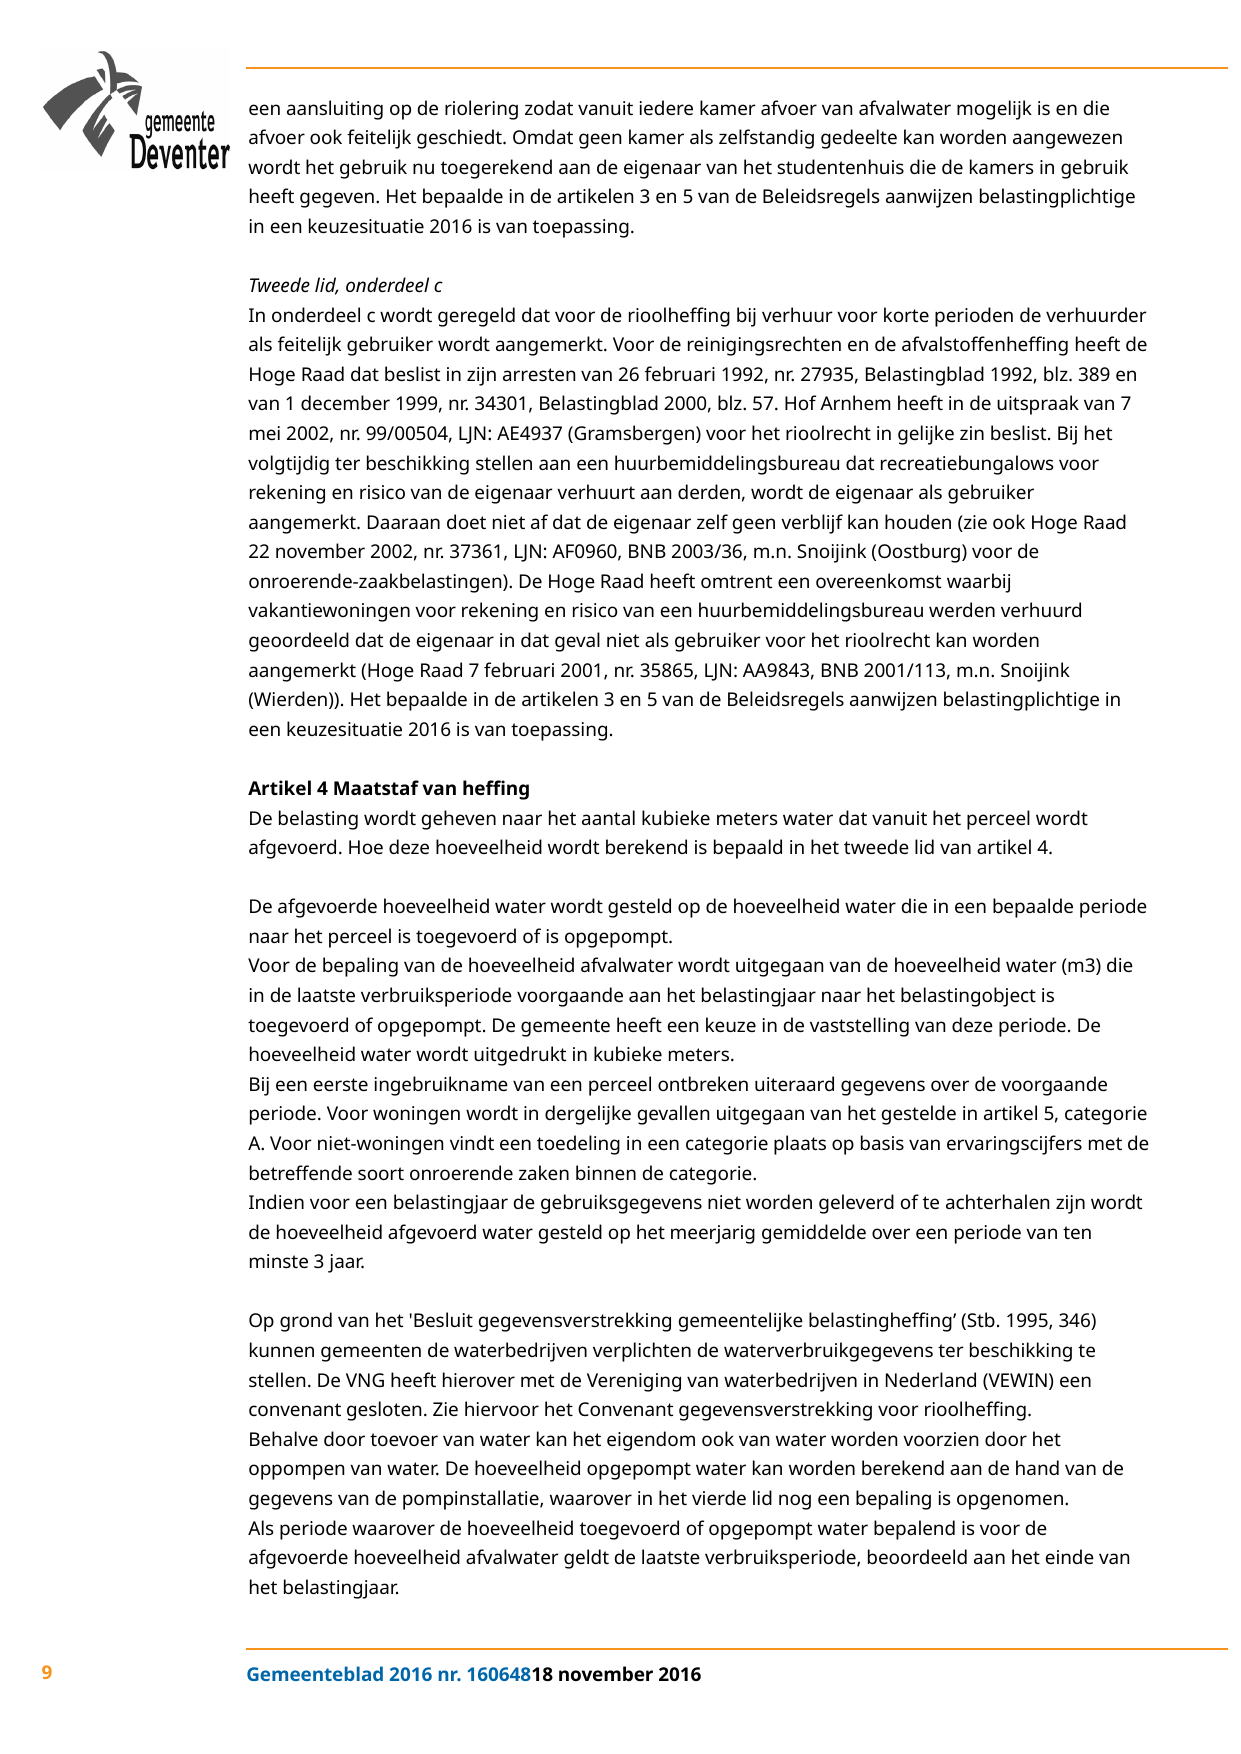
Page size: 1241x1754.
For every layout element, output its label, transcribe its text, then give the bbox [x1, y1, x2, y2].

text Als periode waarover de hoeveelheid toegevoerd of opgepompt water bepalend is voor de afgevoerde hoeveelheid afvalwater geldt de laatste verbruiksperiode, beoordeeld aan het einde van het belastingjaar. [248, 1515, 1152, 1600]
text Indien voor een belastingjaar de gebruiksgegevens niet worden geleverd of te achterhalen zijn wordt de hoeveelheid afgevoerd water gesteld op het meerjarig gemiddelde over een periode van ten minste 3 jaar. [248, 1189, 1152, 1274]
text De belasting wordt geheven naar het aantal kubieke meters water dat vanuit het perceel wordt afgevoerd. Hoe deze hoeveelheid wordt berekend is bepaald in het tweede lid van artikel 4. [248, 805, 1152, 860]
text Behalve door toevoer van water kan het eigendom ook van water worden voorzien door het oppompen van water. De hoeveelheid opgepompt water kan worden berekend aan de hand van de gegevens van de pompinstallatie, waarover in het vierde lid nog een bepaling is opgenomen. [248, 1426, 1152, 1511]
text In onderdeel c wordt geregeld dat voor de rioolheffing bij verhuur voor korte perioden de verhuurder als feitelijk gebruiker wordt aangemerkt. Voor de reinigingsrechten en de afvalstoffenheffing heeft de Hoge Raad dat beslist in zijn arresten van 26 februari 1992, nr. 27935, Belastingblad 1992, blz. 389 en van 1 december 1999, nr. 34301, Belastingblad 2000, blz. 57. Hof Arnhem heeft in de uitspraak van 7 mei 2002, nr. 99/00504, LJN: AE4937 (Gramsbergen) voor het rioolrecht in gelijke zin beslist. Bij het volgtijdig ter beschikking stellen aan een huurbemiddelingsbureau dat recreatiebungalows voor rekening en risico van de eigenaar verhuurt aan derden, wordt de eigenaar als gebruiker aangemerkt. Daaraan doet niet af dat de eigenaar zelf geen verblijf kan houden (zie ook Hoge Raad 22 november 2002, nr. 37361, LJN: AF0960, BNB 2003/36, m.n. Snoijink (Oostburg) voor de onroerende-zaakbelastingen). De Hoge Raad heeft omtrent een overeenkomst waarbij vakantiewoningen voor rekening en risico van een huurbemiddelingsbureau werden verhuurd geoordeeld dat de eigenaar in dat geval niet als gebruiker voor het rioolrecht kan worden aangemerkt (Hoge Raad 7 februari 2001, nr. 35865, LJN: AA9843, BNB 2001/113, m.n. Snoijink (Wierden)). Het bepaalde in de artikelen 3 en 5 van de Beleidsregels aanwijzen belastingplichtige in een keuzesituatie 2016 is van toepassing. [248, 302, 1152, 742]
text Voor de bepaling van de hoeveelheid afvalwater wordt uitgegaan van de hoeveelheid water (m3) die in de laatste verbruiksperiode voorgaande aan het belastingjaar naar het belastingobject is toegevoerd of opgepompt. De gemeente heeft een keuze in de vaststelling van deze periode. De hoeveelheid water wordt uitgedrukt in kubieke meters. [248, 953, 1152, 1067]
text Artikel 4 Maatstaf van heffing [248, 775, 1152, 801]
picture [41, 47, 231, 172]
text De afgevoerde hoeveelheid water wordt gesteld op de hoeveelheid water die in een bepaalde periode naar het perceel is toegevoerd of is opgepompt. [248, 893, 1152, 949]
text Bij een eerste ingebruikname van een perceel ontbreken uiteraard gegevens over de voorgaande periode. Voor woningen wordt in dergelijke gevallen uitgegaan van het gestelde in artikel 5, categorie A. Voor niet-woningen vindt een toedeling in een categorie plaats op basis van ervaringscijfers met de betreffende soort onroerende zaken binnen de categorie. [248, 1071, 1152, 1186]
text Op grond van het 'Besluit gegevensverstrekking gemeentelijke belastingheffing’ (Stb. 1995, 346) kunnen gemeenten de waterbedrijven verplichten de waterverbruikgegevens ter beschikking te stellen. De VNG heeft hierover met de Vereniging van waterbedrijven in Nederland (VEWIN) een convenant gesloten. Zie hiervoor het Convenant gegevensverstrekking voor rioolheffing. [248, 1308, 1152, 1422]
text een aansluiting op de riolering zodat vanuit iedere kamer afvoer van afvalwater mogelijk is en die afvoer ook feitelijk geschiedt. Omdat geen kamer als zelfstandig gedeelte kan worden aangewezen wordt het gebruik nu toegerekend aan de eigenaar van het studentenhuis die de kamers in gebruik heeft gegeven. Het bepaalde in de artikelen 3 en 5 van de Beleidsregels aanwijzen belastingplichtige in een keuzesituatie 2016 is van toepassing. [248, 95, 1152, 239]
text Tweede lid, onderdeel c [248, 272, 1152, 298]
